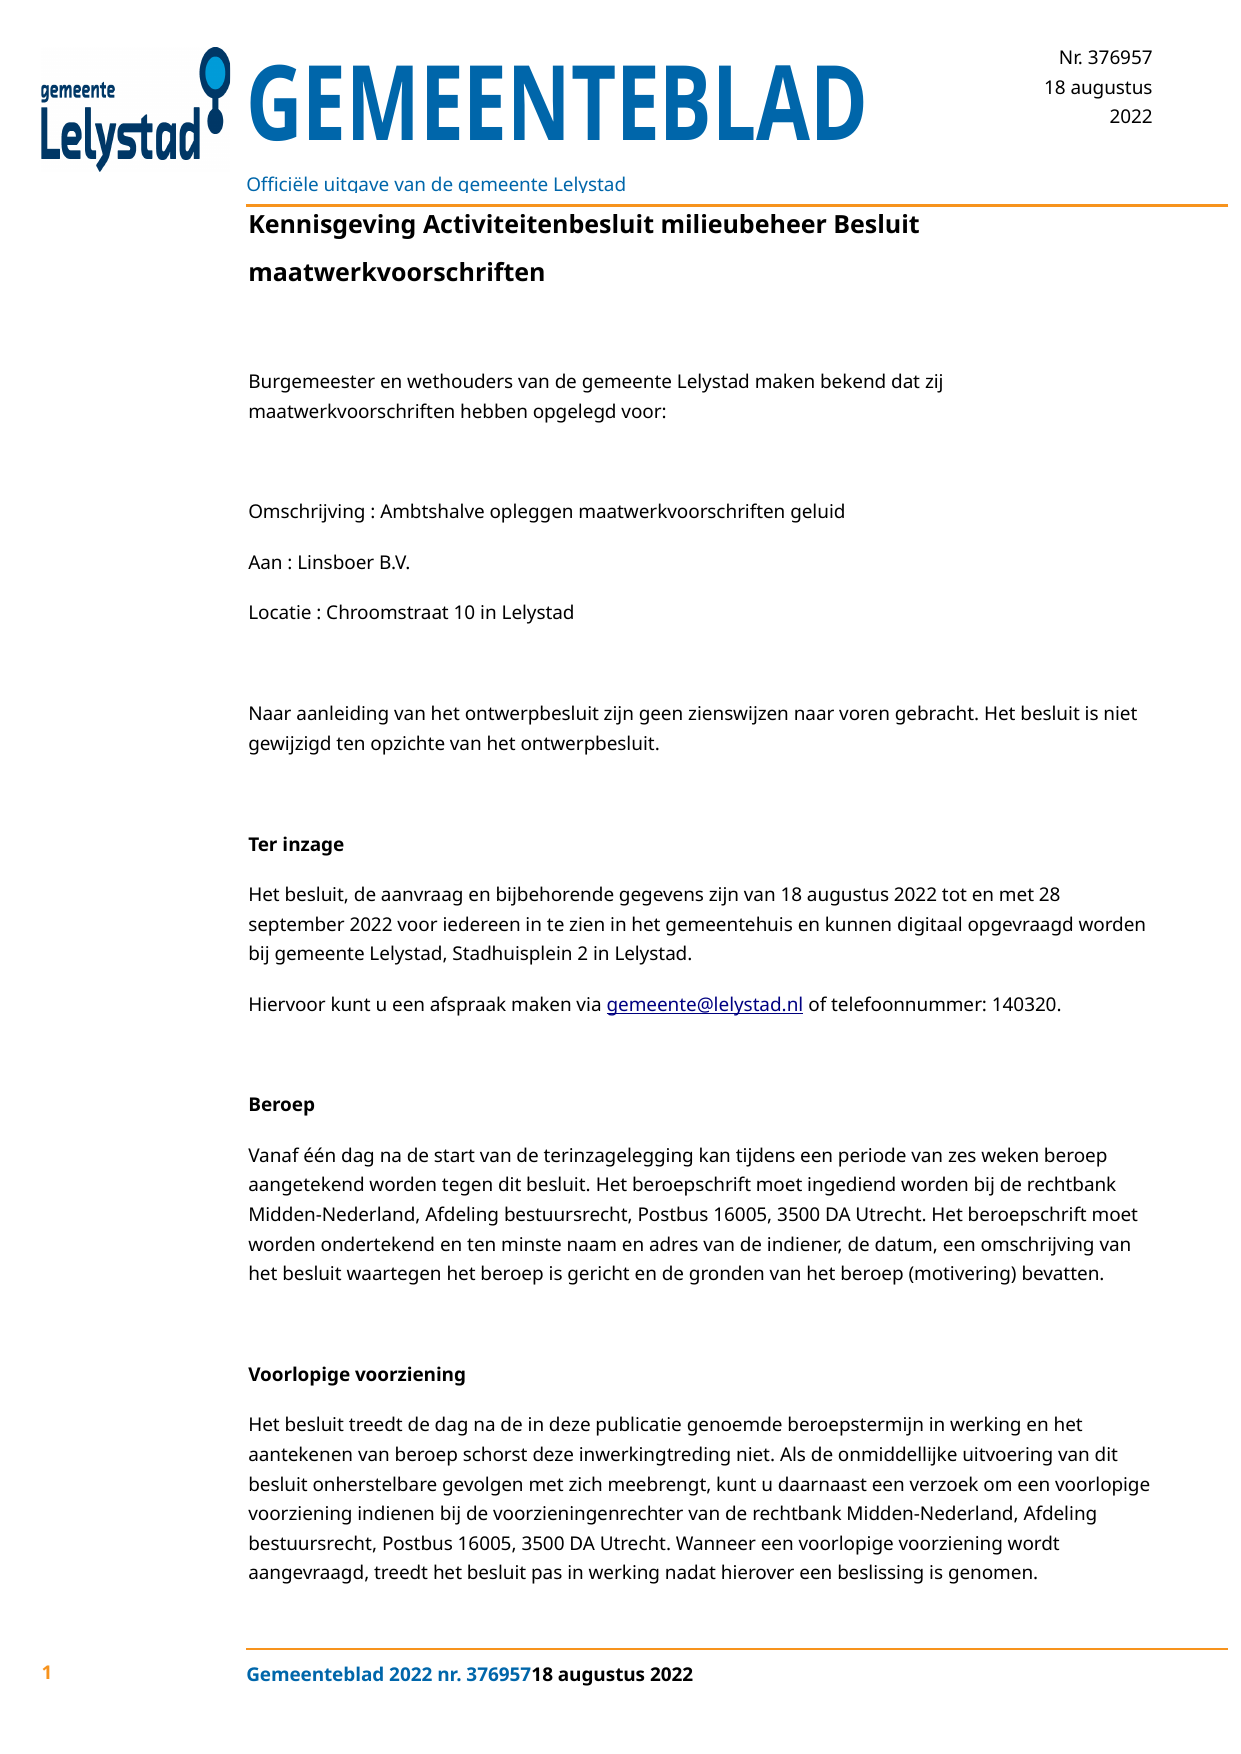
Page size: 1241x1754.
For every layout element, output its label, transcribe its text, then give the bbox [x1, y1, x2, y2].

text Kennisgeving Activiteitenbesluit milieubeheer Besluit maatwerkvoorschriften [248, 207, 1152, 288]
text Het besluit, de aanvraag en bijbehorende gegevens zijn van 18 augustus 2022 tot en met 28 september 2022 voor iedereen in te zien in het gemeentehuis en kunnen digitaal opgevraagd worden bij gemeente Lelystad, Stadhuisplein 2 in Lelystad. [248, 881, 1152, 966]
picture [41, 47, 231, 172]
text Voorlopige voorziening [248, 1361, 1152, 1387]
text Hiervoor kunt u een afspraak maken via gemeente@lelystad.nl of telefoonnummer: 140320. [248, 991, 1152, 1017]
text Omschrijving : Ambtshalve opleggen maatwerkvoorschriften geluid [248, 499, 1152, 524]
text Vanaf één dag na de start van de terinzagelegging kan tijdens een periode van zes weken beroep aangetekend worden tegen dit besluit. Het beroepschrift moet ingediend worden bij de rechtbank Midden-Nederland, Afdeling bestuursrecht, Postbus 16005, 3500 DA Utrecht. Het beroepschrift moet worden ondertekend en ten minste naam en adres van de indiener, de datum, een omschrijving van het besluit waartegen het beroep is gericht en de gronden van het beroep (motivering) bevatten. [248, 1142, 1152, 1286]
text Locatie : Chroomstraat 10 in Lelystad [248, 599, 1152, 625]
text Ter inzage [248, 831, 1152, 857]
text Beroep [248, 1092, 1152, 1117]
text Burgemeester en wethouders van de gemeente Lelystad maken bekend dat zij maatwerkvoorschriften hebben opgelegd voor: [248, 368, 1152, 424]
text Het besluit treedt de dag na de in deze publicatie genoemde beroepstermijn in werking en het aantekenen van beroep schorst deze inwerkingtreding niet. Als de onmiddellijke uitvoering van dit besluit onherstelbare gevolgen met zich meebrengt, kunt u daarnaast een verzoek om een voorlopige voorziening indienen bij de voorzieningenrechter van de rechtbank Midden-Nederland, Afdeling bestuursrecht, Postbus 16005, 3500 DA Utrecht. Wanneer een voorlopige voorziening wordt aangevraagd, treedt het besluit pas in werking nadat hierover een beslissing is genomen. [248, 1412, 1152, 1585]
text Naar aanleiding van het ontwerpbesluit zijn geen zienswijzen naar voren gebracht. Het besluit is niet gewijzigd ten opzichte van het ontwerpbesluit. [248, 700, 1152, 756]
text Aan : Linsboer B.V. [248, 549, 1152, 575]
